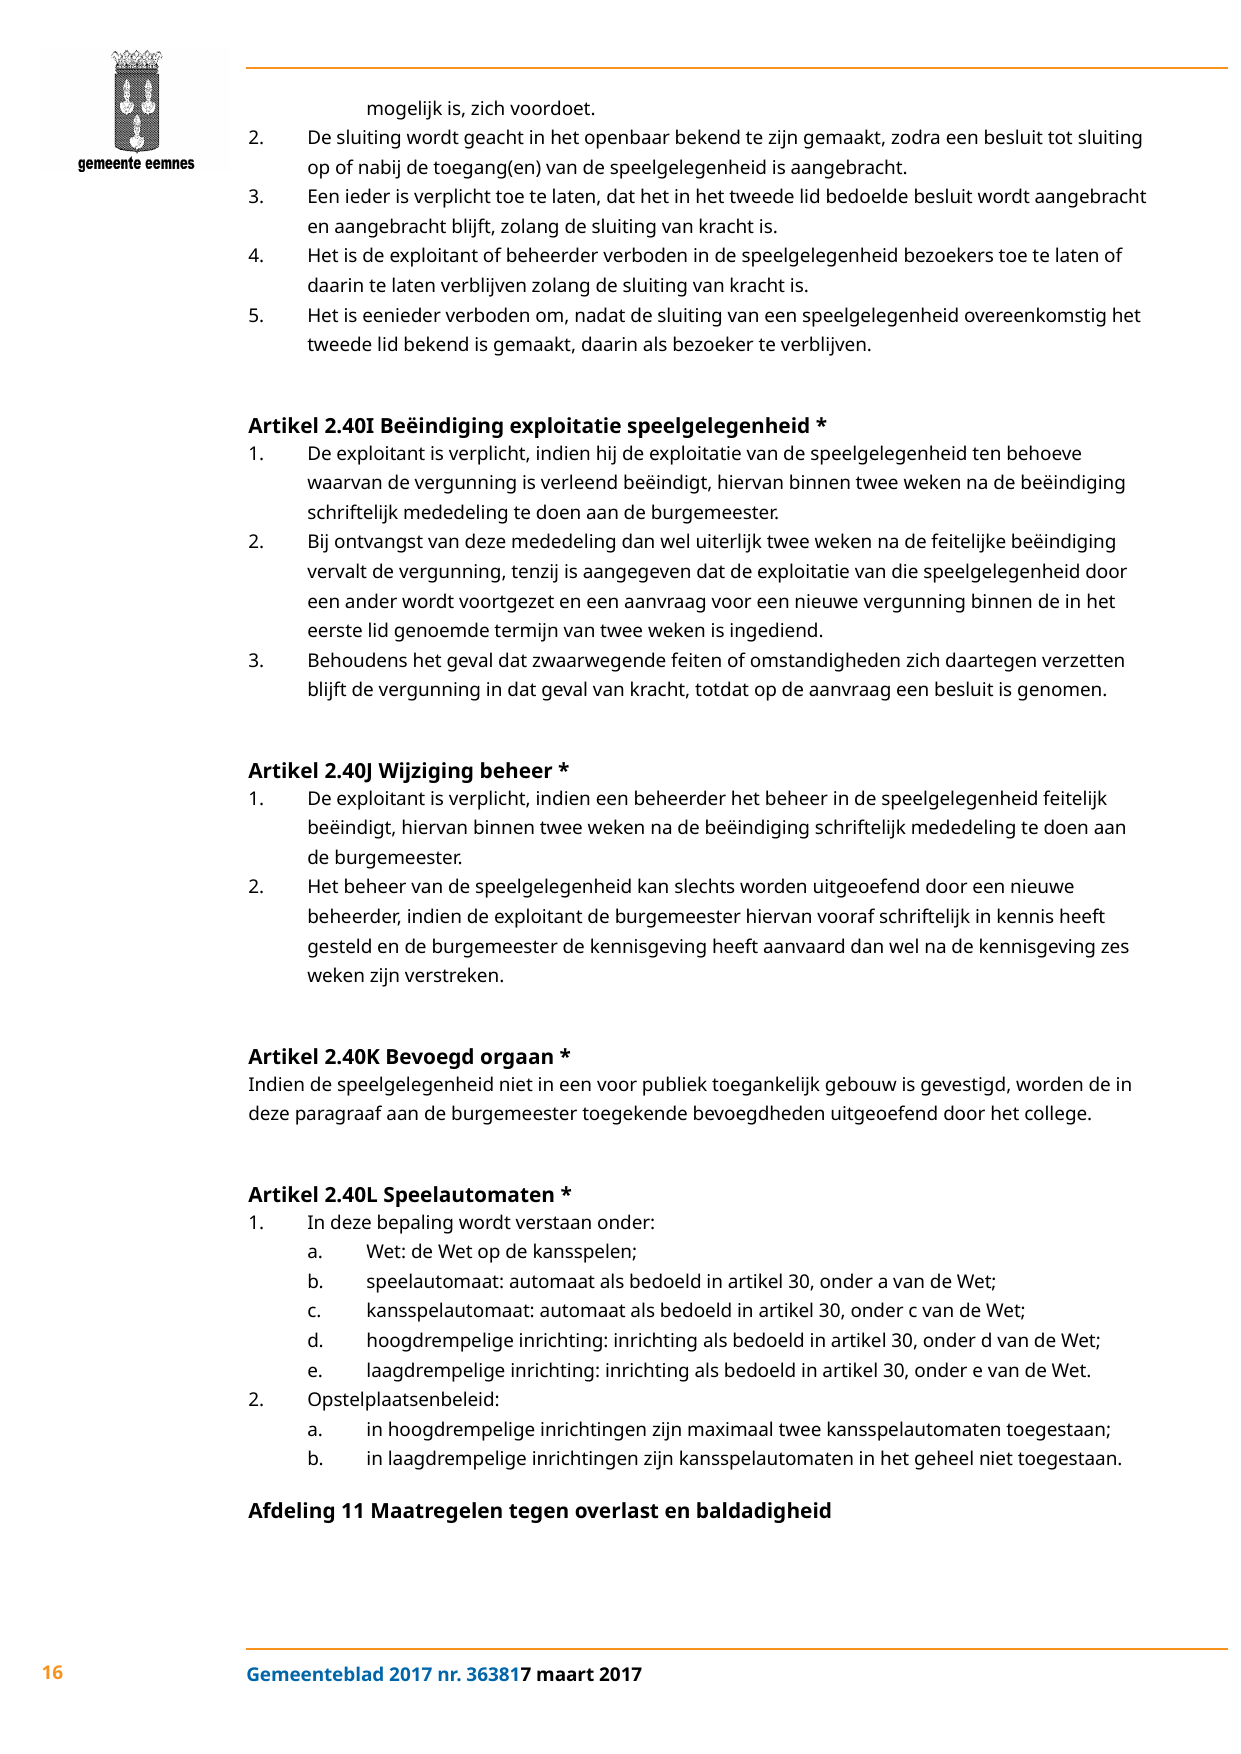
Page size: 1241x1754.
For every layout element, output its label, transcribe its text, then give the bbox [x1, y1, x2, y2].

list Het beheer van de speelgelegenheid kan slechts worden uitgeoefend door een nieuwe beheerder, indien de exploitant de burgemeester hiervan vooraf schriftelijk in kennis heeft gesteld en de burgemeester de kennisgeving heeft aanvaard dan wel na de kennisgeving zes weken zijn verstreken. [248, 874, 1152, 988]
list De exploitant is verplicht, indien een beheerder het beheer in de speelgelegenheid feitelijk beëindigt, hiervan binnen twee weken na de beëindiging schriftelijk mededeling te doen aan de burgemeester. [248, 785, 1152, 870]
list Opstelplaatsenbeleid: [248, 1386, 1152, 1412]
list hoogdrempelige inrichting: inrichting als bedoeld in artikel 30, onder d van de Wet; [307, 1327, 1152, 1353]
text Artikel 2.40K Bevoegd orgaan * [248, 1042, 1152, 1071]
text Artikel 2.40I Beëindiging exploitatie speelgelegenheid * [248, 411, 1152, 440]
list speelautomaat: automaat als bedoeld in artikel 30, onder a van de Wet; [307, 1268, 1152, 1294]
list Het is eenieder verboden om, nadat de sluiting van een speelgelegenheid overeenkomstig het tweede lid bekend is gemaakt, daarin als bezoeker te verblijven. [248, 302, 1152, 357]
list laagdrempelige inrichting: inrichting als bedoeld in artikel 30, onder e van de Wet. [307, 1357, 1152, 1383]
list Het is de exploitant of beheerder verboden in de speelgelegenheid bezoekers toe te laten of daarin te laten verblijven zolang de sluiting van kracht is. [248, 243, 1152, 298]
list Behoudens het geval dat zwaarwegende feiten of omstandigheden zich daartegen verzetten blijft de vergunning in dat geval van kracht, totdat op de aanvraag een besluit is genomen. [248, 647, 1152, 702]
list De sluiting wordt geacht in het openbaar bekend te zijn gemaakt, zodra een besluit tot sluiting op of nabij de toegang(en) van de speelgelegenheid is aangebracht. [248, 124, 1152, 180]
list kansspelautomaat: automaat als bedoeld in artikel 30, onder c van de Wet; [307, 1298, 1152, 1323]
list Wet: de Wet op de kansspelen; [307, 1238, 1152, 1264]
list In deze bepaling wordt verstaan onder: [248, 1209, 1152, 1235]
picture [41, 47, 231, 172]
list Bij ontvangst van deze mededeling dan wel uiterlijk twee weken na de feitelijke beëindiging vervalt de vergunning, tenzij is aangegeven dat de exploitatie van die speelgelegenheid door een ander wordt voortgezet en een aanvraag voor een nieuwe vergunning binnen de in het eerste lid genoemde termijn van twee weken is ingediend. [248, 529, 1152, 643]
text Artikel 2.40J Wijziging beheer * [248, 757, 1152, 785]
list in hoogdrempelige inrichtingen zijn maximaal twee kansspelautomaten toegestaan; [307, 1416, 1152, 1442]
text Indien de speelgelegenheid niet in een voor publiek toegankelijk gebouw is gevestigd, worden de in deze paragraaf aan de burgemeester toegekende bevoegdheden uitgeoefend door het college. [248, 1071, 1152, 1126]
list Een ieder is verplicht toe te laten, dat het in het tweede lid bedoelde besluit wordt aangebracht en aangebracht blijft, zolang de sluiting van kracht is. [248, 183, 1152, 239]
text Artikel 2.40L Speelautomaten * [248, 1181, 1152, 1209]
list mogelijk is, zich voordoet. [307, 95, 1152, 121]
list De exploitant is verplicht, indien hij de exploitatie van de speelgelegenheid ten behoeve waarvan de vergunning is verleend beëindigt, hiervan binnen twee weken na de beëindiging schriftelijk mededeling te doen aan de burgemeester. [248, 440, 1152, 525]
list in laagdrempelige inrichtingen zijn kansspelautomaten in het geheel niet toegestaan. [307, 1446, 1152, 1471]
text Afdeling 11 Maatregelen tegen overlast en baldadigheid [248, 1496, 1152, 1524]
